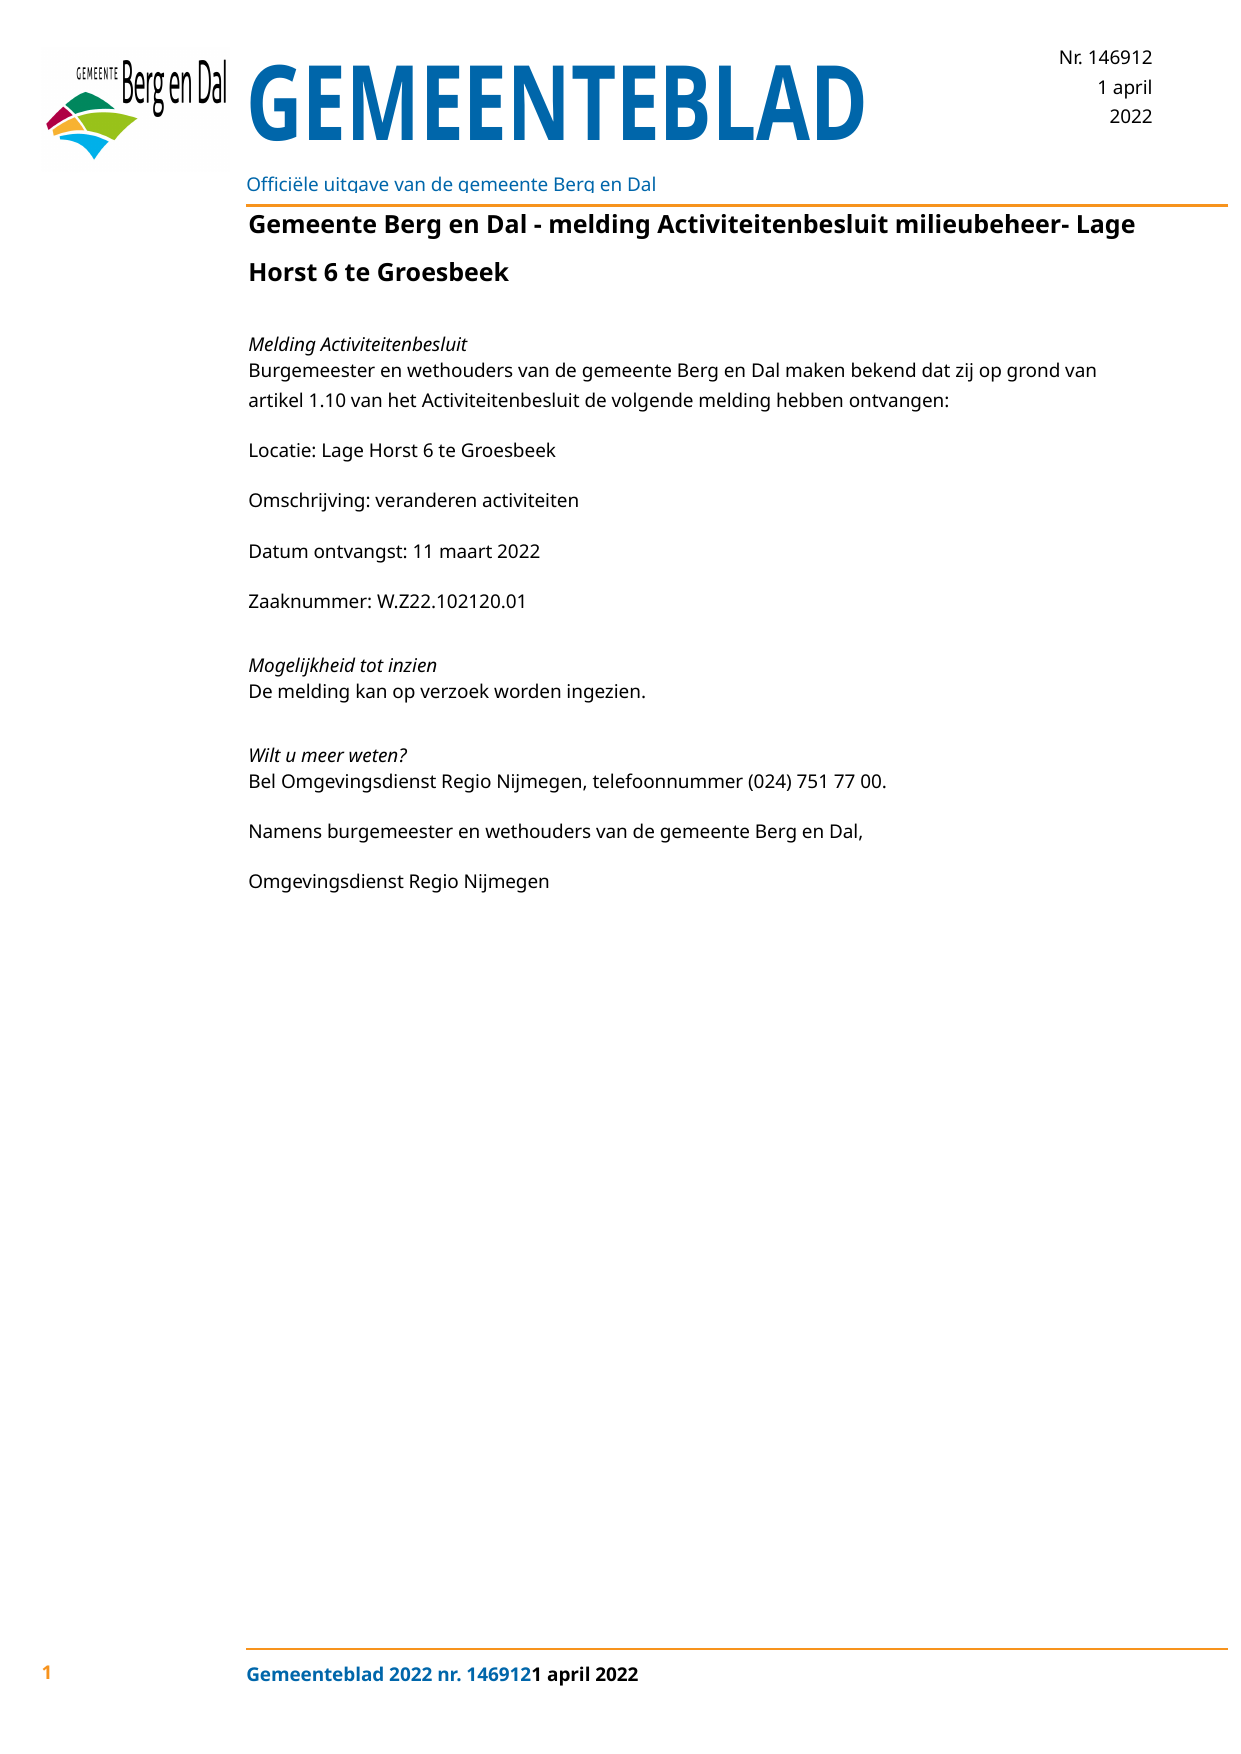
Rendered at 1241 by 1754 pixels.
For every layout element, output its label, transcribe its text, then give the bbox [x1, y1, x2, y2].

text Burgemeester en wethouders van de gemeente Berg en Dal maken bekend dat zij op grond van artikel 1.10 van het Activiteitenbesluit de volgende melding hebben ontvangen: [248, 357, 1152, 412]
text Omschrijving: veranderen activiteiten [248, 488, 1152, 513]
text Gemeente Berg en Dal - melding Activiteitenbesluit milieubeheer- Lage Horst 6 te Groesbeek [248, 207, 1152, 288]
picture [41, 47, 231, 172]
text Melding Activiteitenbesluit [248, 331, 1152, 357]
text Datum ontvangst: 11 maart 2022 [248, 538, 1152, 564]
text Mogelijkheid tot inzien [248, 652, 1152, 678]
text Omgevingsdienst Regio Nijmegen [248, 869, 1152, 894]
text De melding kan op verzoek worden ingezien. [248, 678, 1152, 704]
text Locatie: Lage Horst 6 te Groesbeek [248, 437, 1152, 463]
text Bel Omgevingsdienst Regio Nijmegen, telefoonnummer (024) 751 77 00. [248, 768, 1152, 793]
text Zaaknummer: W.Z22.102120.01 [248, 588, 1152, 614]
text Namens burgemeester en wethouders van de gemeente Berg en Dal, [248, 818, 1152, 844]
text Wilt u meer weten? [248, 742, 1152, 768]
